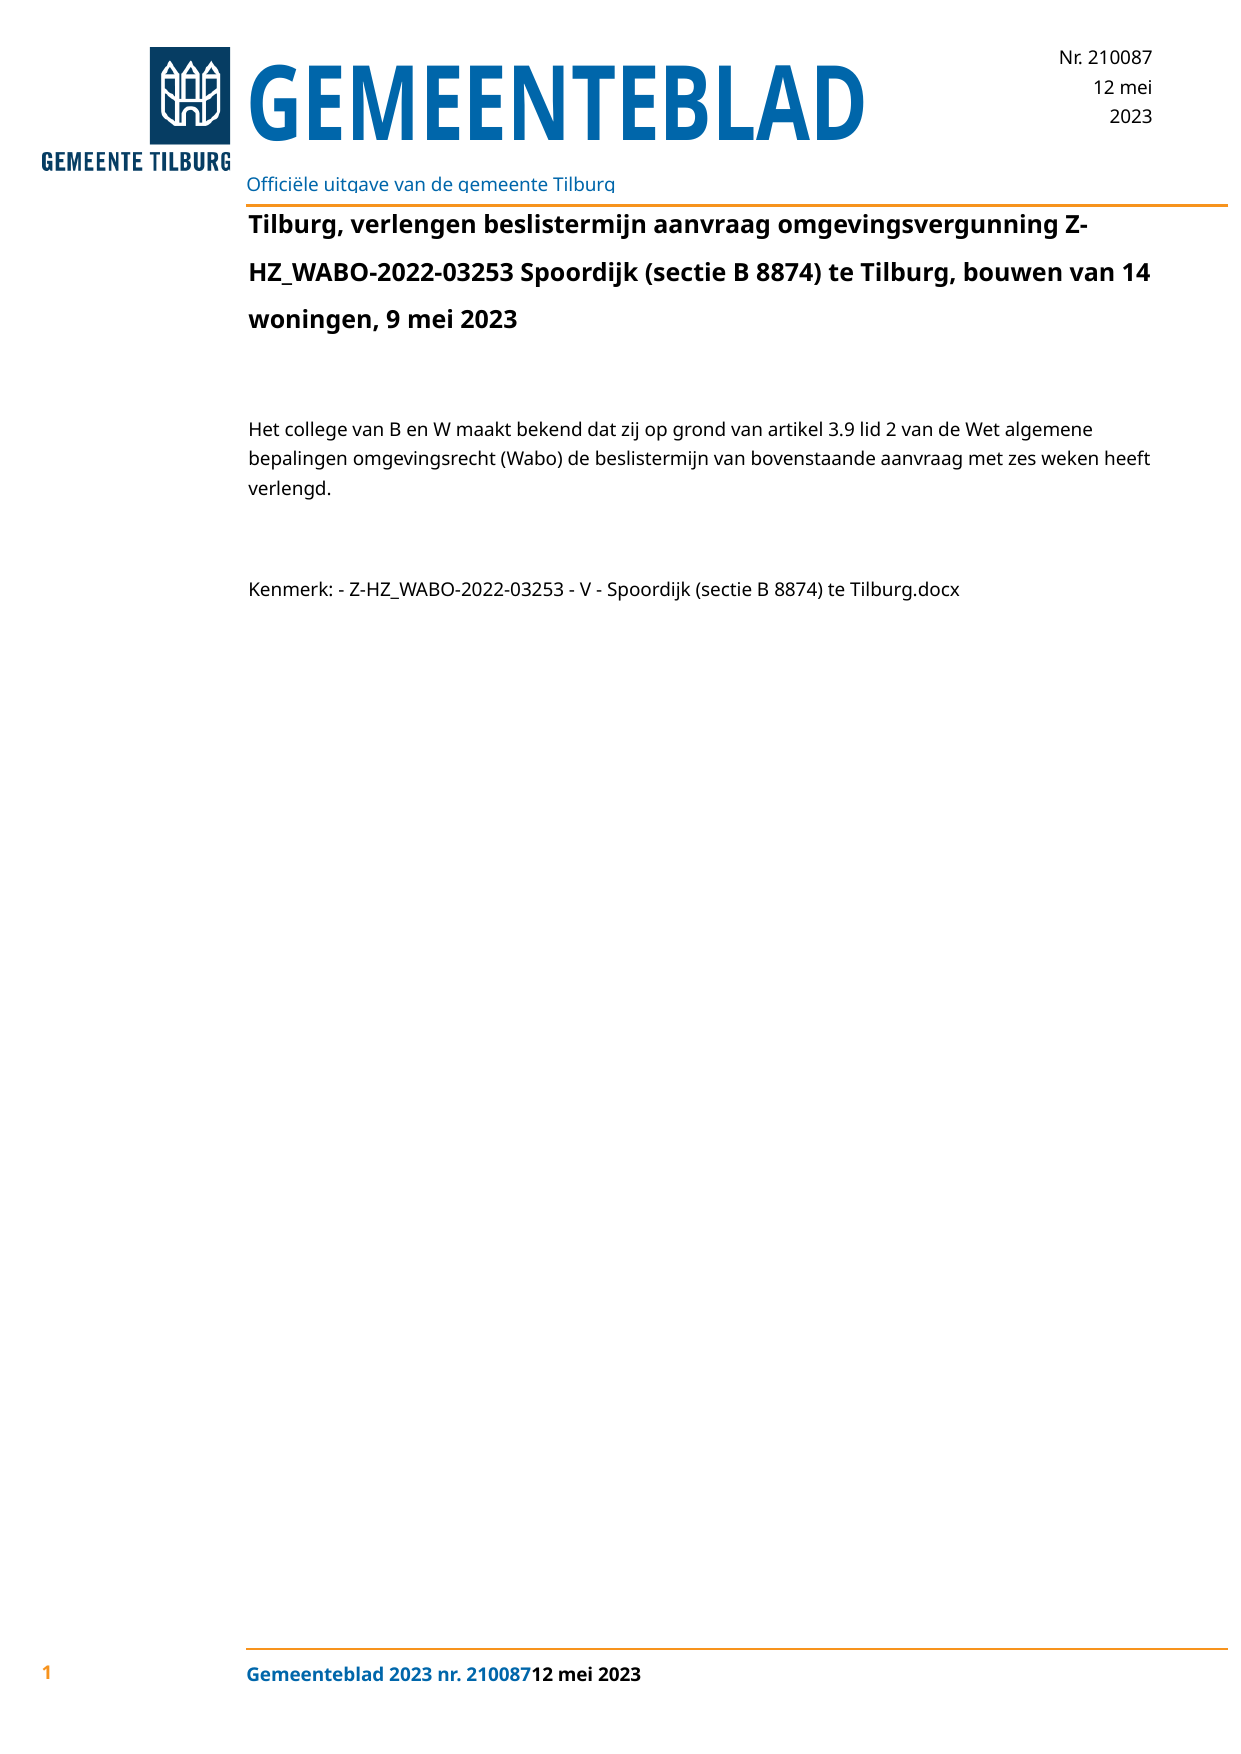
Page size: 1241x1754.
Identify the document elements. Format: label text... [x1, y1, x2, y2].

text Het college van B en W maakt bekend dat zij op grond van artikel 3.9 lid 2 van de Wet algemene bepalingen omgevingsrecht (Wabo) de beslistermijn van bovenstaande aanvraag met zes weken heeft verlengd. [248, 416, 1152, 501]
text Kenmerk: - Z-HZ_WABO-2022-03253 - V - Spoordijk (sectie B 8874) te Tilburg.docx [248, 576, 1152, 602]
text Tilburg, verlengen beslistermijn aanvraag omgevingsvergunning Z-HZ_WABO-2022-03253 Spoordijk (sectie B 8874) te Tilburg, bouwen van 14 woningen, 9 mei 2023 [248, 207, 1152, 336]
picture [41, 47, 231, 172]
